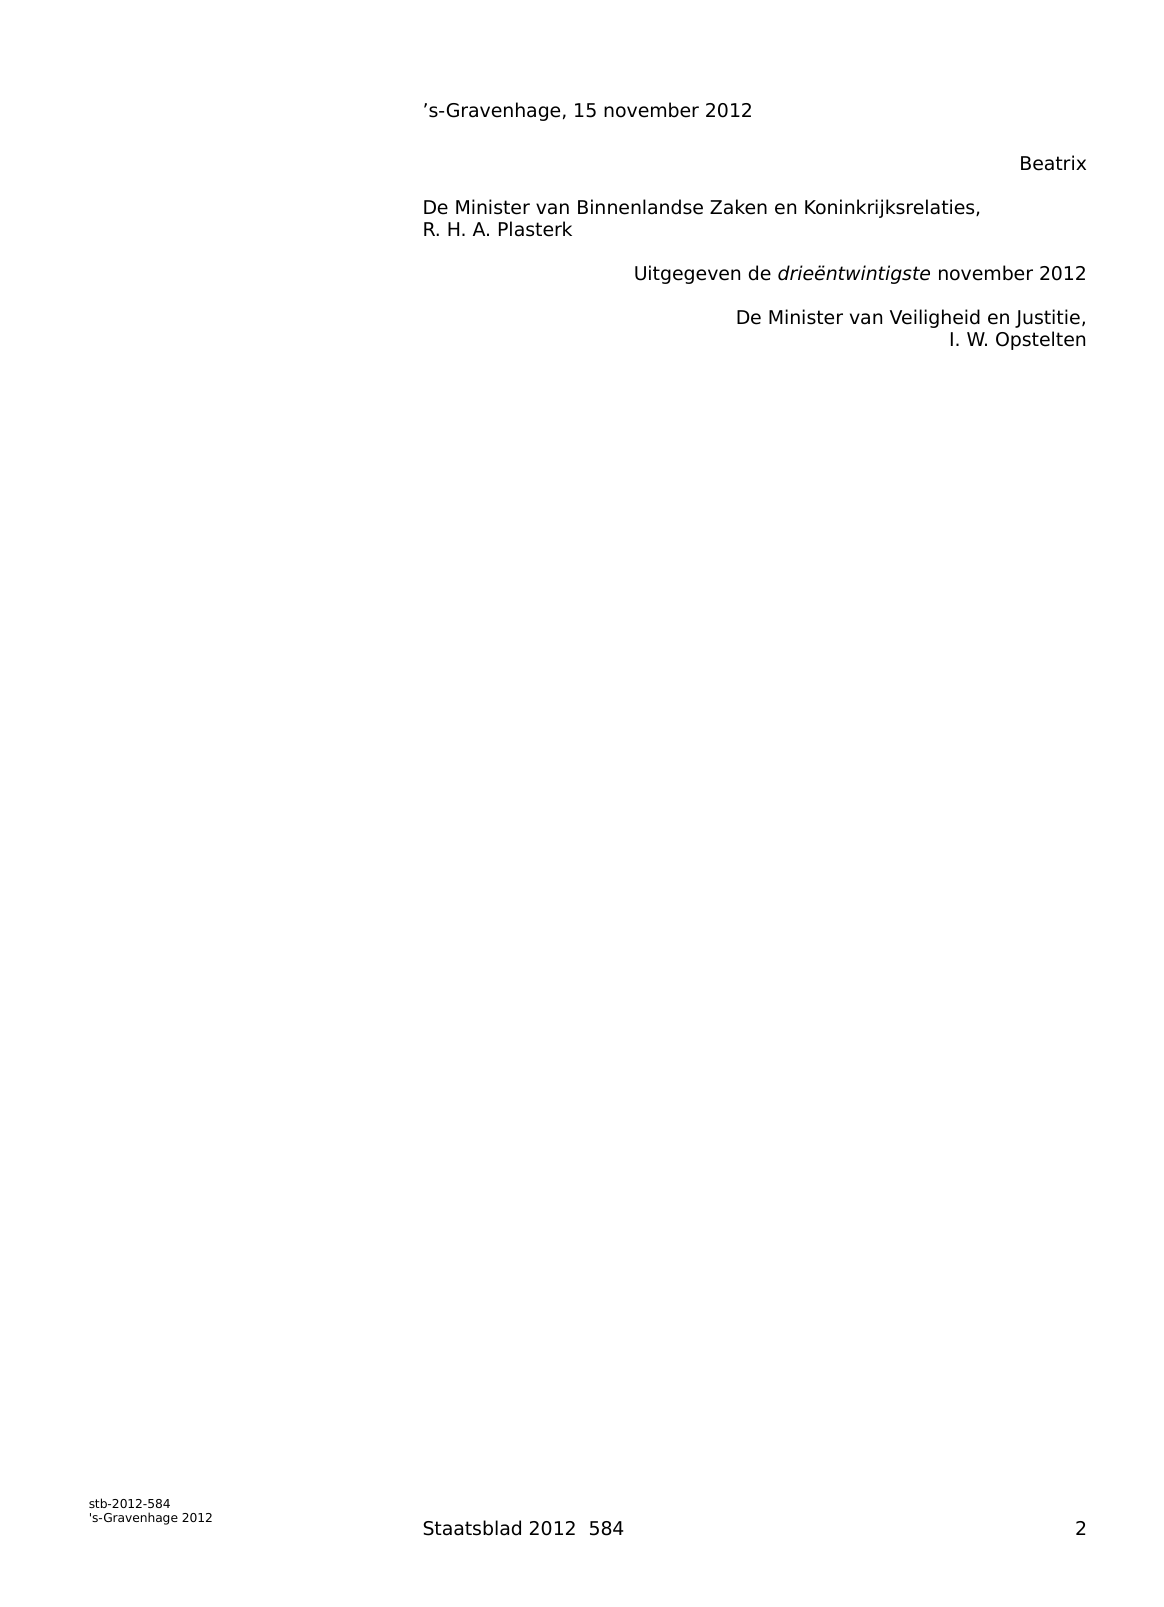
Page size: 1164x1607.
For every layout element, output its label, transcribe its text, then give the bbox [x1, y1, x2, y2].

text De Minister van Binnenlandse Zaken en Koninkrijksrelaties, R. H. A. Plasterk [422, 197, 1087, 241]
text De Minister van Veiligheid en Justitie, I. W. Opstelten [422, 307, 1087, 351]
text ’s-Gravenhage, 15 november 2012 [422, 100, 1087, 122]
text Uitgegeven de drieëntwintigste november 2012 [422, 263, 1087, 285]
text Beatrix [422, 152, 1087, 174]
text 's-Gravenhage 2012 [88, 1511, 323, 1525]
text stb-2012-584 [88, 1497, 323, 1511]
